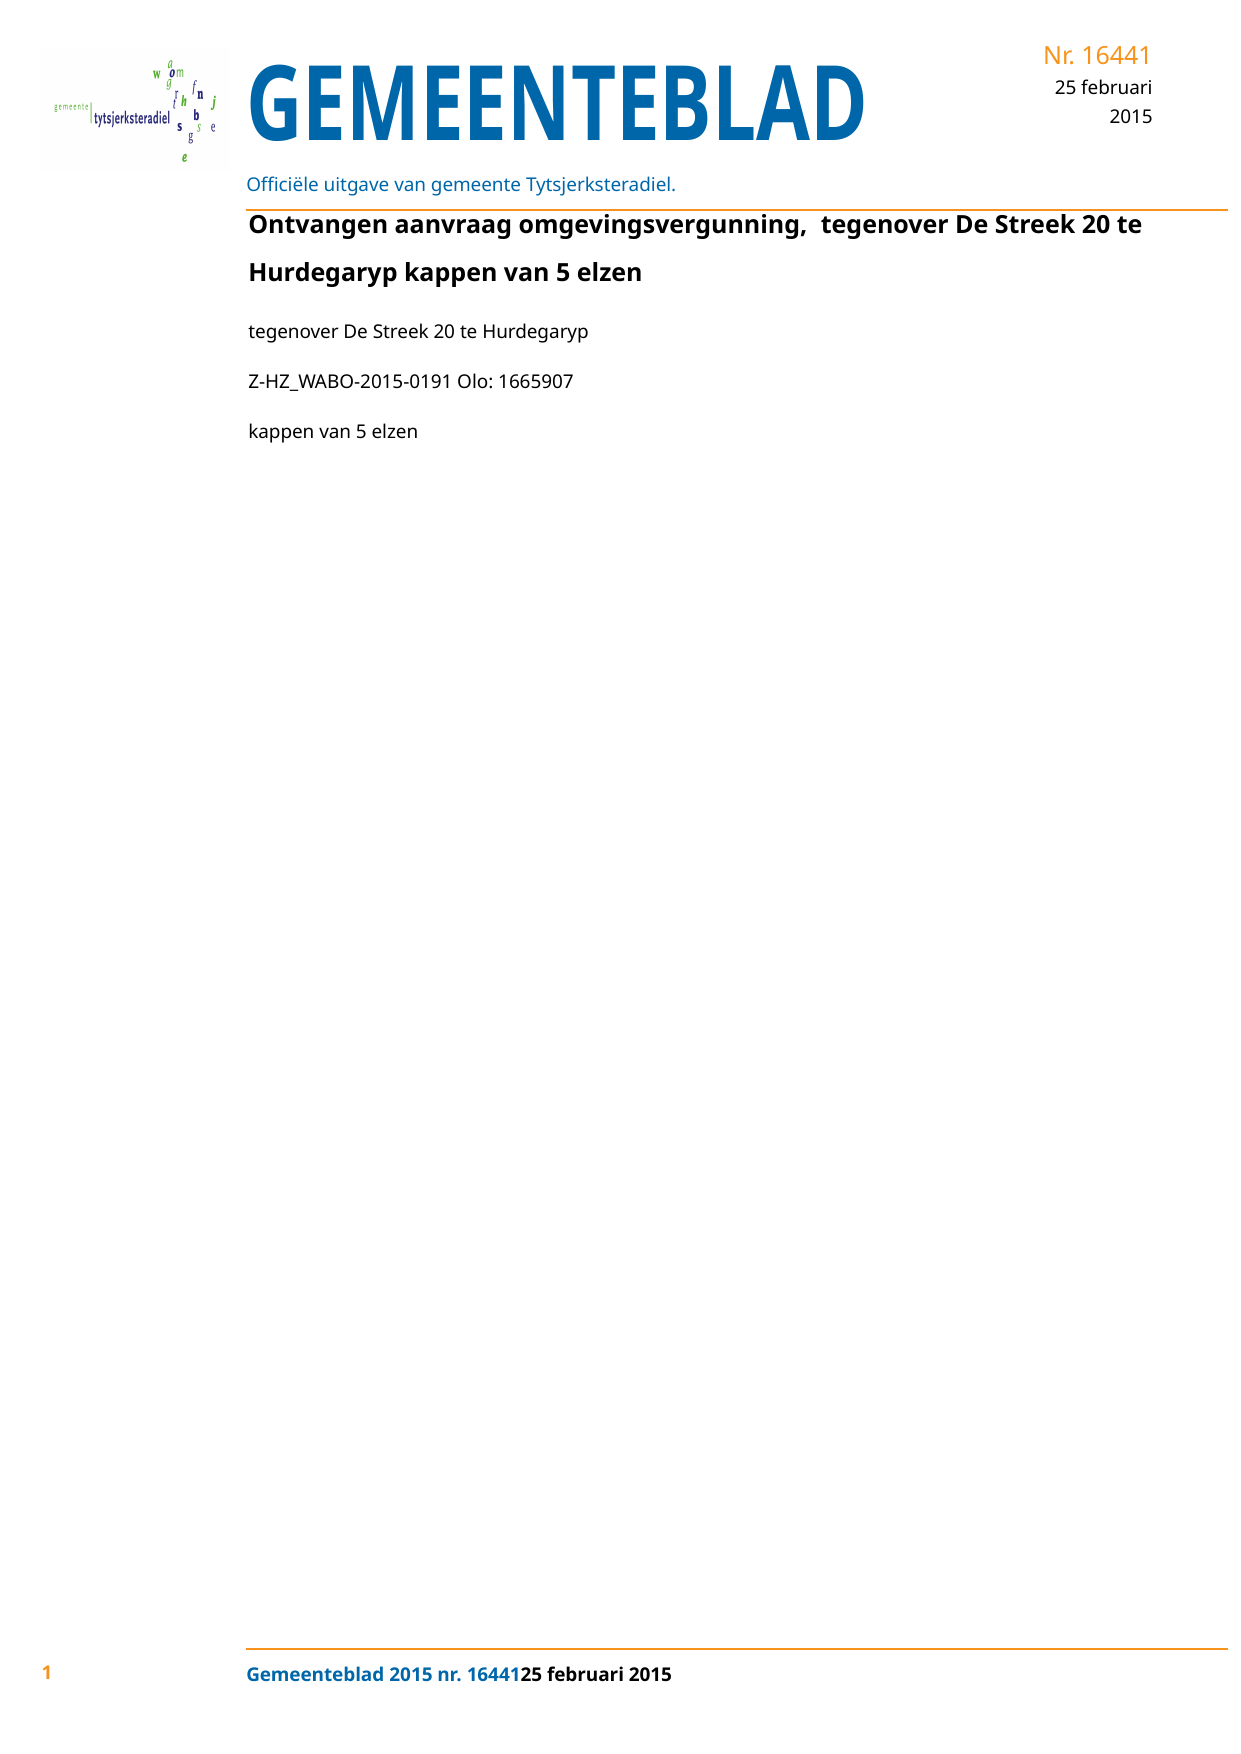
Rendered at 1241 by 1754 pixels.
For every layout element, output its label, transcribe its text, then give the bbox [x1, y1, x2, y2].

text tegenover De Streek 20 te Hurdegaryp [248, 318, 1152, 344]
text Z-HZ_WABO-2015-0191 Olo: 1665907 [248, 368, 1152, 394]
text kappen van 5 elzen [248, 419, 1152, 444]
picture [41, 47, 231, 172]
text Ontvangen aanvraag omgevingsvergunning, tegenover De Streek 20 te Hurdegaryp kappen van 5 elzen [248, 211, 1152, 288]
